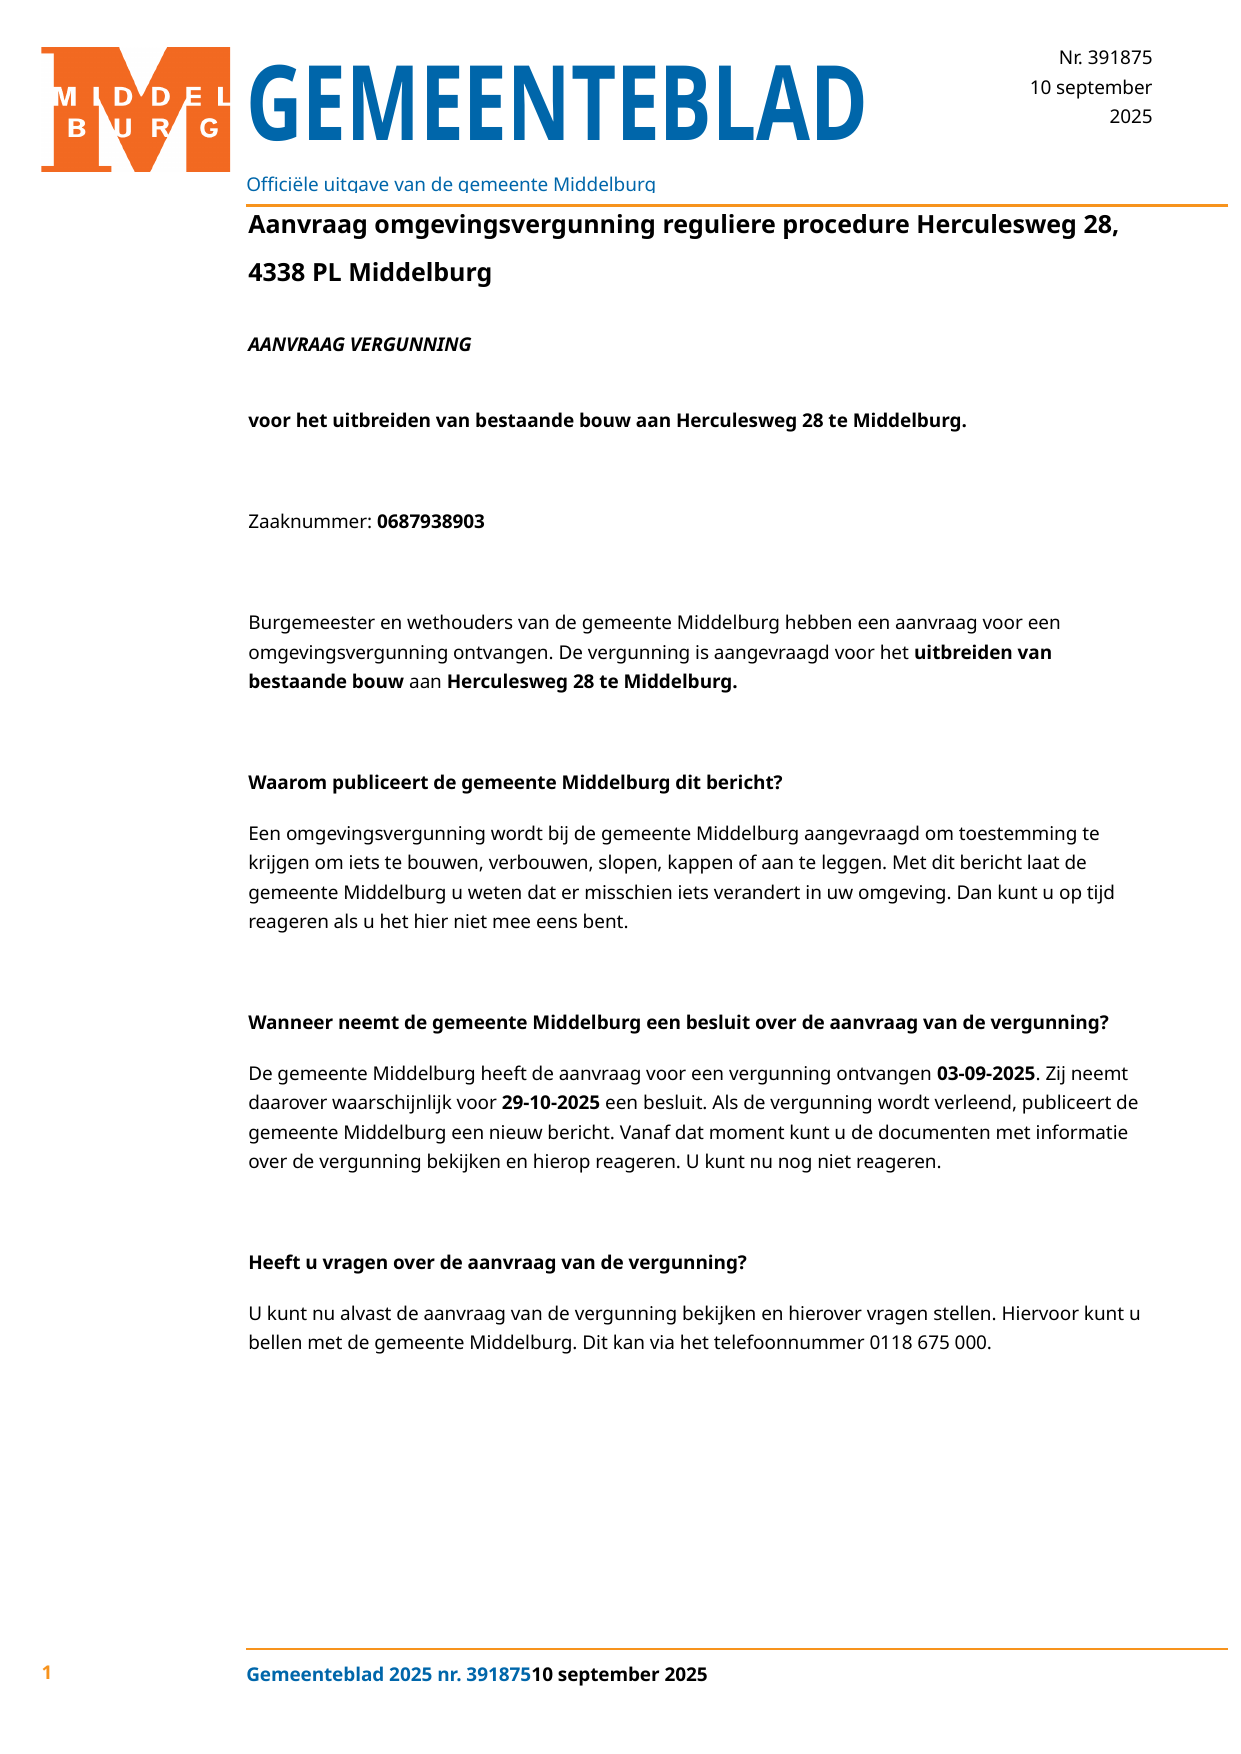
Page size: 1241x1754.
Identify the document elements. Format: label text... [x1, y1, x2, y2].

text voor het uitbreiden van bestaande bouw aan Herculesweg 28 te Middelburg. [248, 408, 1152, 433]
text Burgemeester en wethouders van de gemeente Middelburg hebben een aanvraag voor een omgevingsvergunning ontvangen. De vergunning is aangevraagd voor het uitbreiden van bestaande bouw aan Herculesweg 28 te Middelburg. [248, 609, 1152, 694]
text Waarom publiceert de gemeente Middelburg dit bericht? [248, 769, 1152, 795]
text Aanvraag omgevingsvergunning reguliere procedure Herculesweg 28, 4338 PL Middelburg [248, 207, 1152, 288]
text AANVRAAG VERGUNNING [248, 331, 1152, 357]
text U kunt nu alvast de aanvraag van de vergunning bekijken en hierover vragen stellen. Hiervoor kunt u bellen met de gemeente Middelburg. Dit kan via het telefoonnummer 0118 675 000. [248, 1300, 1152, 1355]
text Wanneer neemt de gemeente Middelburg een besluit over de aanvraag van de vergunning? [248, 1009, 1152, 1035]
picture [41, 47, 231, 172]
text Zaaknummer: 0687938903 [248, 508, 1152, 534]
text Een omgevingsvergunning wordt bij de gemeente Middelburg aangevraagd om toestemming te krijgen om iets te bouwen, verbouwen, slopen, kappen of aan te leggen. Met dit bericht laat de gemeente Middelburg u weten dat er misschien iets verandert in uw omgeving. Dan kunt u op tijd reageren als u het hier niet mee eens bent. [248, 820, 1152, 934]
text De gemeente Middelburg heeft de aanvraag voor een vergunning ontvangen 03-09-2025. Zij neemt daarover waarschijnlijk voor 29-10-2025 een besluit. Als de vergunning wordt verleend, publiceert de gemeente Middelburg een nieuw bericht. Vanaf dat moment kunt u de documenten met informatie over de vergunning bekijken en hierop reageren. U kunt nu nog niet reageren. [248, 1060, 1152, 1174]
text Heeft u vragen over de aanvraag van de vergunning? [248, 1249, 1152, 1275]
